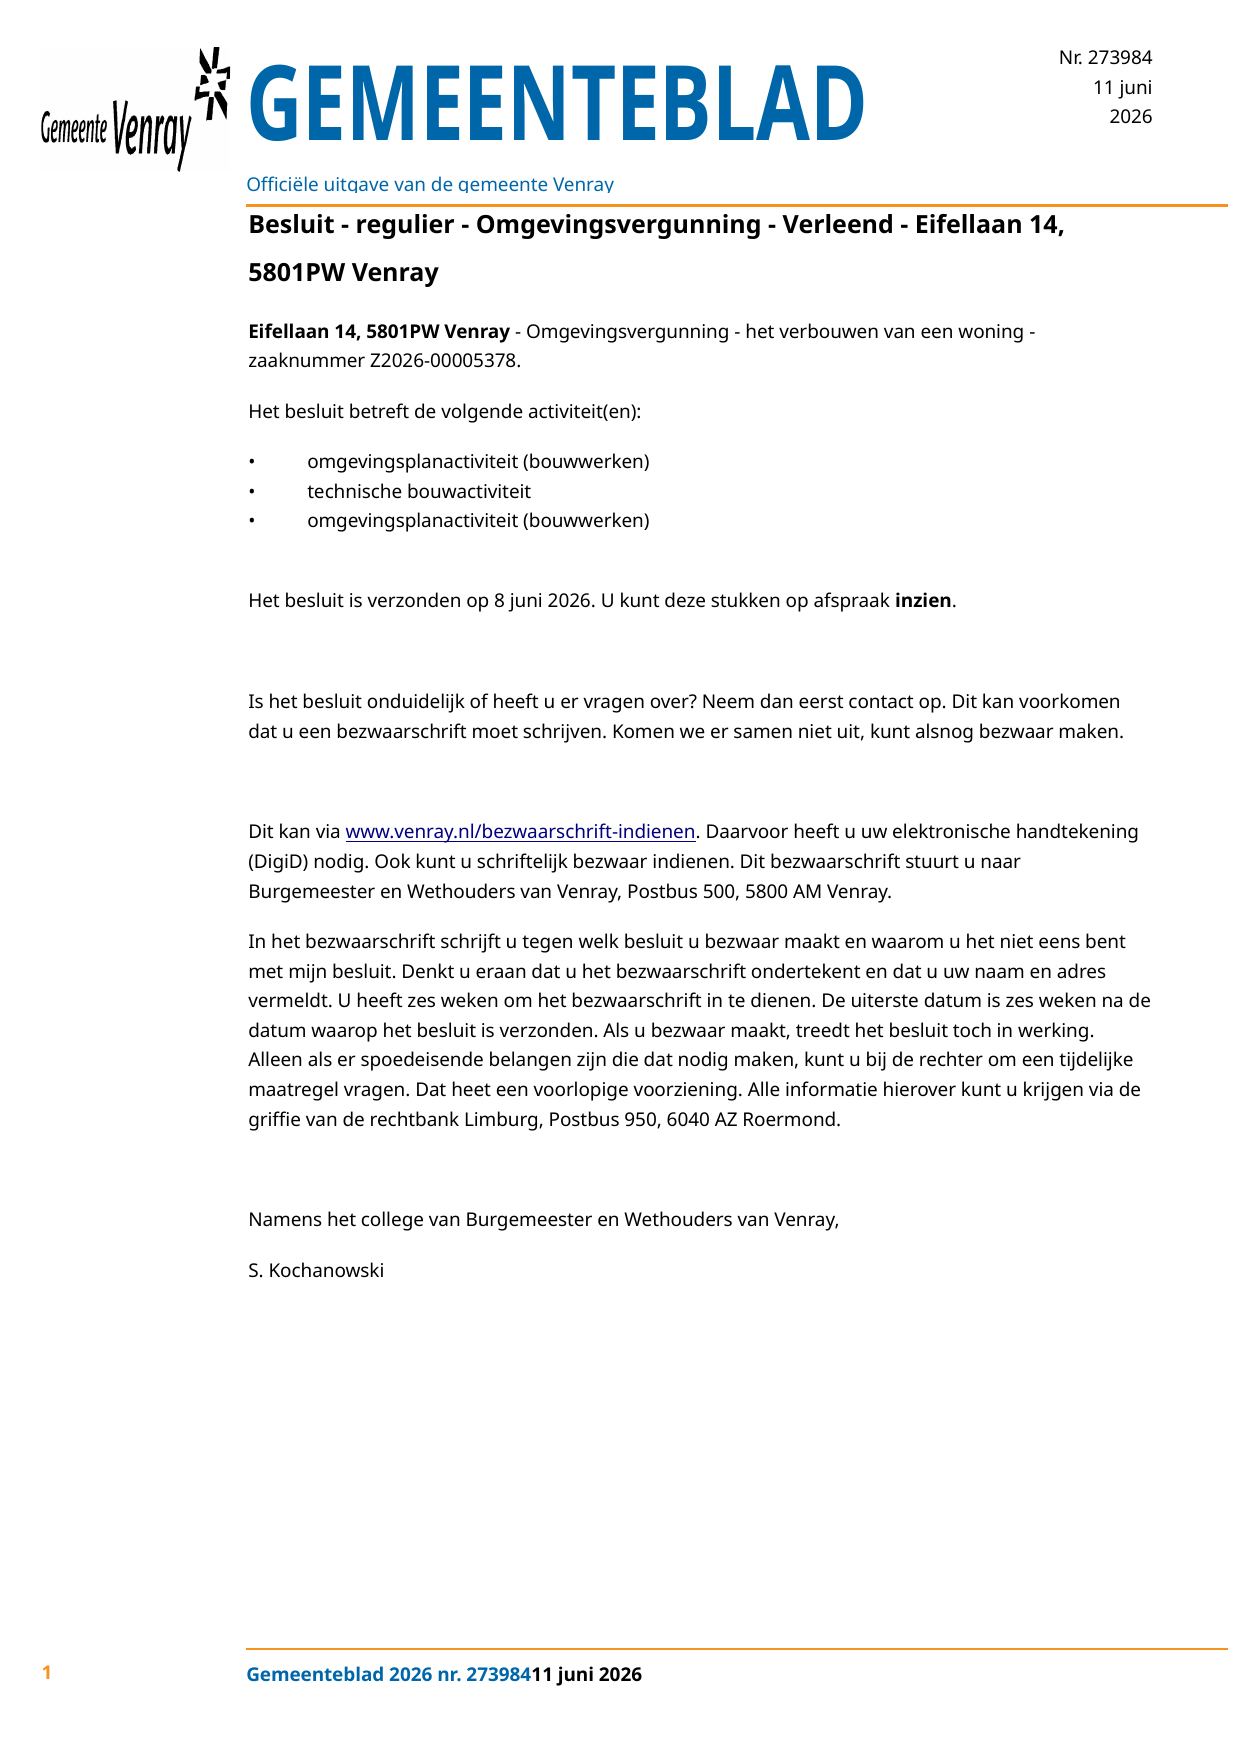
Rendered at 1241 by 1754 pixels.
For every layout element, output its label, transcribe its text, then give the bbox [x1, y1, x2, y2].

list omgevingsplanactiviteit (bouwwerken) [248, 507, 1152, 533]
text S. Kochanowski [248, 1257, 1152, 1283]
text Het besluit is verzonden op 8 juni 2026. U kunt deze stukken op afspraak inzien. [248, 587, 1152, 613]
picture [41, 47, 231, 172]
text Namens het college van Burgemeester en Wethouders van Venray, [248, 1207, 1152, 1232]
text Het besluit betreft de volgende activiteit(en): [248, 398, 1152, 424]
list omgevingsplanactiviteit (bouwwerken) [248, 448, 1152, 474]
text Is het besluit onduidelijk of heeft u er vragen over? Neem dan eerst contact op. Dit kan voorkomen dat u een bezwaarschrift moet schrijven. Komen we er samen niet uit, kunt alsnog bezwaar maken. [248, 688, 1152, 744]
text Eifellaan 14, 5801PW Venray - Omgevingsvergunning - het verbouwen van een woning - zaaknummer Z2026-00005378. [248, 318, 1152, 373]
text In het bezwaarschrift schrijft u tegen welk besluit u bezwaar maakt en waarom u het niet eens bent met mijn besluit. Denkt u eraan dat u het bezwaarschrift ondertekent en dat u uw naam en adres vermeldt. U heeft zes weken om het bezwaarschrift in te dienen. De uiterste datum is zes weken na de datum waarop het besluit is verzonden. Als u bezwaar maakt, treedt het besluit toch in werking. Alleen als er spoedeisende belangen zijn die dat nodig maken, kunt u bij de rechter om een tijdelijke maatregel vragen. Dat heet een voorlopige voorziening. Alle informatie hierover kunt u krijgen via de griffie van de rechtbank Limburg, Postbus 950, 6040 AZ Roermond. [248, 928, 1152, 1132]
text Dit kan via www.venray.nl/bezwaarschrift-indienen. Daarvoor heeft u uw elektronische handtekening (DigiD) nodig. Ook kunt u schriftelijk bezwaar indienen. Dit bezwaarschrift stuurt u naar Burgemeester en Wethouders van Venray, Postbus 500, 5800 AM Venray. [248, 819, 1152, 904]
list technische bouwactiviteit [248, 478, 1152, 504]
text Besluit - regulier - Omgevingsvergunning - Verleend - Eifellaan 14, 5801PW Venray [248, 207, 1152, 288]
